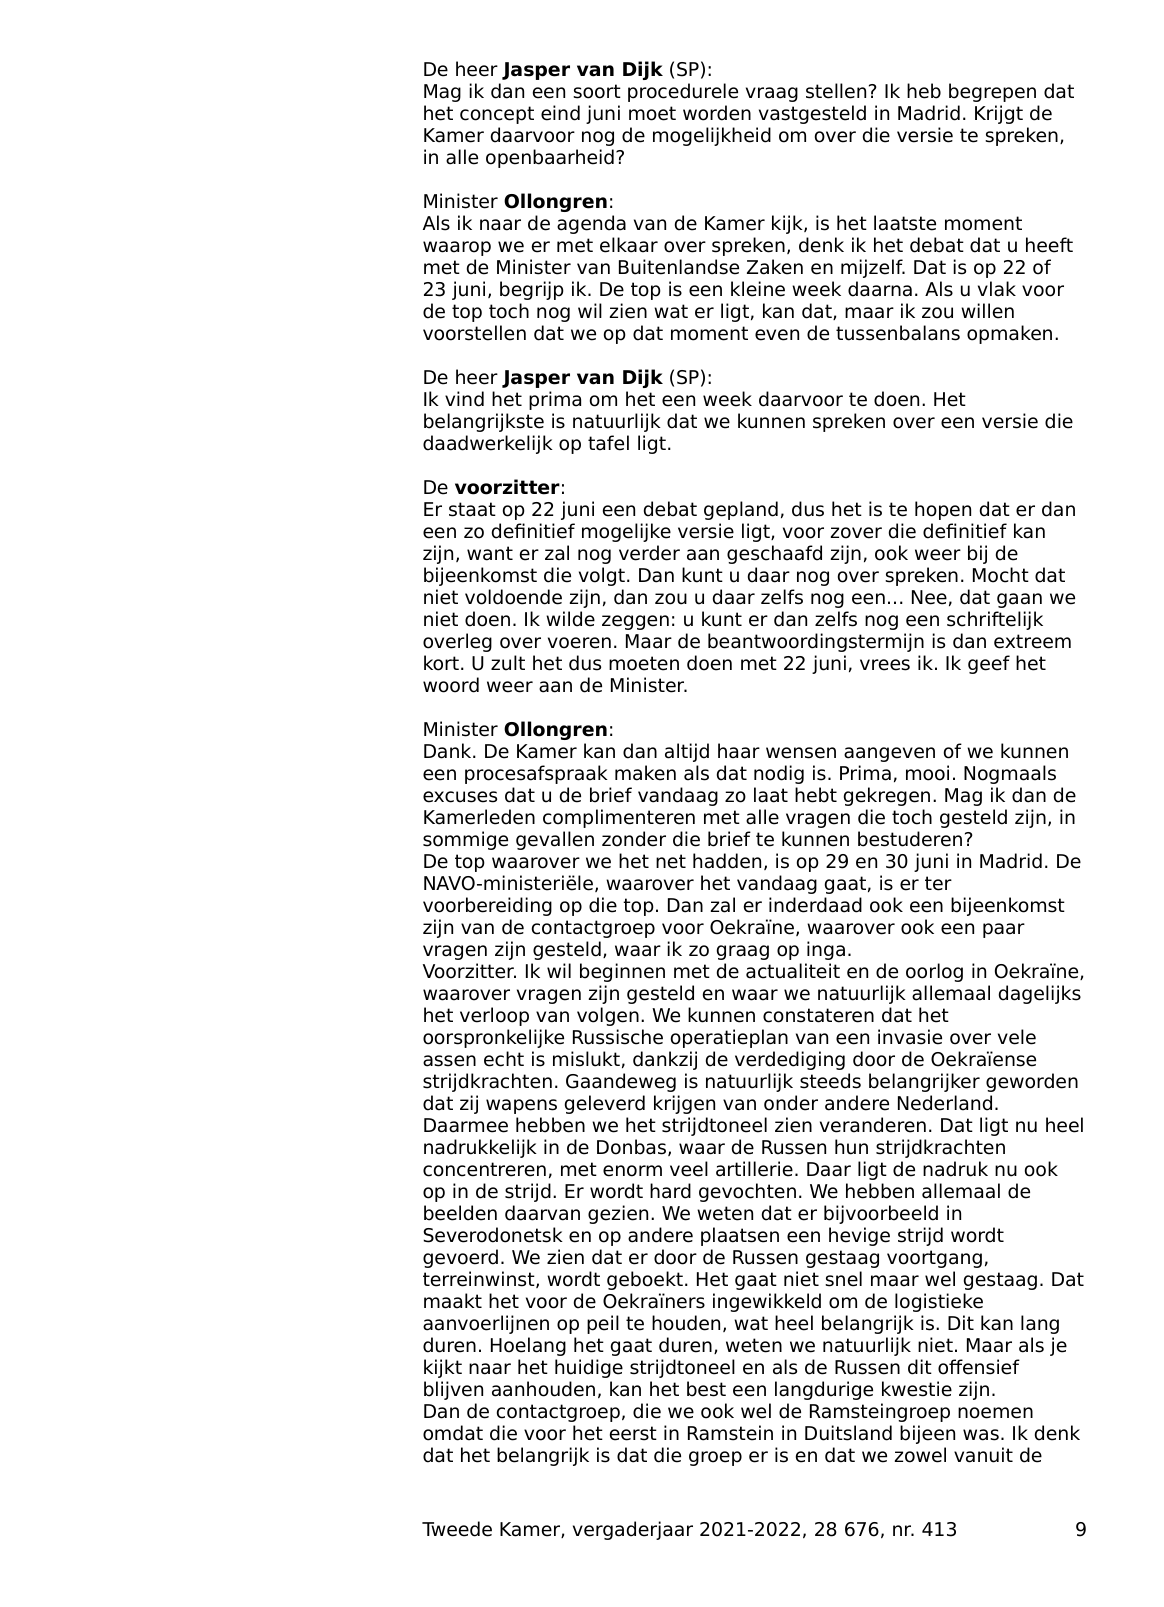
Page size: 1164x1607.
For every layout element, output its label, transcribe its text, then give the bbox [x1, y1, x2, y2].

text Er staat op 22 juni een debat gepland, dus het is te hopen dat er dan een zo definitief mogelijke versie ligt, voor zover die definitief kan zijn, want er zal nog verder aan geschaafd zijn, ook weer bij de bijeenkomst die volgt. Dan kunt u daar nog over spreken. Mocht dat niet voldoende zijn, dan zou u daar zelfs nog een... Nee, dat gaan we niet doen. Ik wilde zeggen: u kunt er dan zelfs nog een schriftelijk overleg over voeren. Maar de beantwoordingstermijn is dan extreem kort. U zult het dus moeten doen met 22 juni, vrees ik. Ik geef het woord weer aan de Minister. [422, 499, 1087, 697]
text Ik vind het prima om het een week daarvoor te doen. Het belangrijkste is natuurlijk dat we kunnen spreken over een versie die daadwerkelijk op tafel ligt. [422, 389, 1087, 455]
text Als ik naar de agenda van de Kamer kijk, is het laatste moment waarop we er met elkaar over spreken, denk ik het debat dat u heeft met de Minister van Buitenlandse Zaken en mijzelf. Dat is op 22 of 23 juni, begrijp ik. De top is een kleine week daarna. Als u vlak voor de top toch nog wil zien wat er ligt, kan dat, maar ik zou willen voorstellen dat we op dat moment even de tussenbalans opmaken. [422, 213, 1087, 345]
text Dan de contactgroep, die we ook wel de Ramsteingroep noemen omdat die voor het eerst in Ramstein in Duitsland bijeen was. Ik denk dat het belangrijk is dat die groep er is en dat we zowel vanuit de [422, 1401, 1087, 1467]
text De heer Jasper van Dijk (SP): [422, 367, 1087, 389]
text De heer Jasper van Dijk (SP): [422, 59, 1087, 81]
text De voorzitter: [422, 477, 1087, 499]
text Minister Ollongren: [422, 191, 1087, 213]
text Voorzitter. Ik wil beginnen met de actualiteit en de oorlog in Oekraïne, waarover vragen zijn gesteld en waar we natuurlijk allemaal dagelijks het verloop van volgen. We kunnen constateren dat het oorspronkelijke Russische operatieplan van een invasie over vele assen echt is mislukt, dankzij de verdediging door de Oekraïense strijdkrachten. Gaandeweg is natuurlijk steeds belangrijker geworden dat zij wapens geleverd krijgen van onder andere Nederland. Daarmee hebben we het strijdtoneel zien veranderen. Dat ligt nu heel nadrukkelijk in de Donbas, waar de Russen hun strijdkrachten concentreren, met enorm veel artillerie. Daar ligt de nadruk nu ook op in de strijd. Er wordt hard gevochten. We hebben allemaal de beelden daarvan gezien. We weten dat er bijvoorbeeld in Severodonetsk en op andere plaatsen een hevige strijd wordt gevoerd. We zien dat er door de Russen gestaag voortgang, terreinwinst, wordt geboekt. Het gaat niet snel maar wel gestaag. Dat maakt het voor de Oekraïners ingewikkeld om de logistieke aanvoerlijnen op peil te houden, wat heel belangrijk is. Dit kan lang duren. Hoelang het gaat duren, weten we natuurlijk niet. Maar als je kijkt naar het huidige strijdtoneel en als de Russen dit offensief blijven aanhouden, kan het best een langdurige kwestie zijn. [422, 961, 1087, 1401]
text Dank. De Kamer kan dan altijd haar wensen aangeven of we kunnen een procesafspraak maken als dat nodig is. Prima, mooi. Nogmaals excuses dat u de brief vandaag zo laat hebt gekregen. Mag ik dan de Kamerleden complimenteren met alle vragen die toch gesteld zijn, in sommige gevallen zonder die brief te kunnen bestuderen? [422, 741, 1087, 851]
text De top waarover we het net hadden, is op 29 en 30 juni in Madrid. De NAVO-ministeriële, waarover het vandaag gaat, is er ter voorbereiding op die top. Dan zal er inderdaad ook een bijeenkomst zijn van de contactgroep voor Oekraïne, waarover ook een paar vragen zijn gesteld, waar ik zo graag op inga. [422, 851, 1087, 961]
text Mag ik dan een soort procedurele vraag stellen? Ik heb begrepen dat het concept eind juni moet worden vastgesteld in Madrid. Krijgt de Kamer daarvoor nog de mogelijkheid om over die versie te spreken, in alle openbaarheid? [422, 81, 1087, 169]
text Minister Ollongren: [422, 719, 1087, 741]
